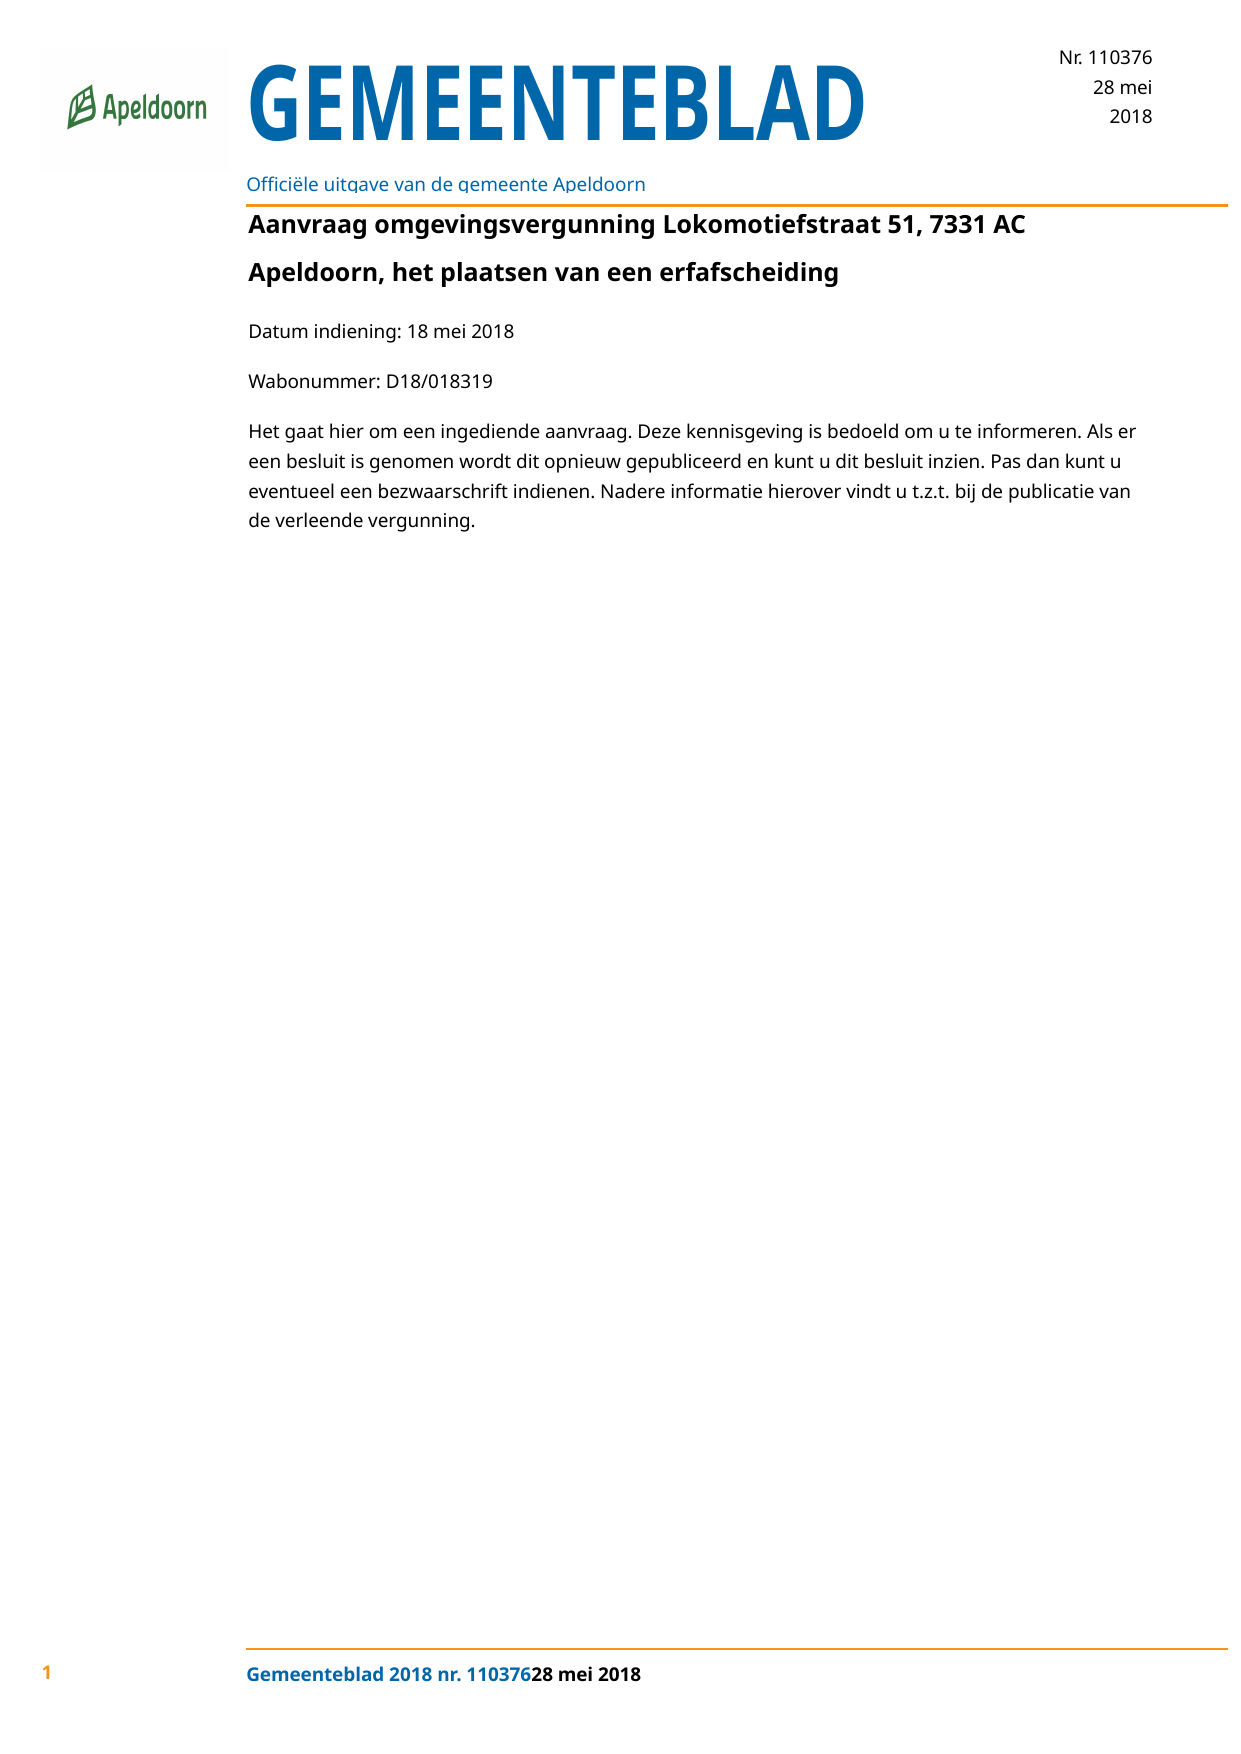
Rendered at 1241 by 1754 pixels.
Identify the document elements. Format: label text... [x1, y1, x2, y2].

picture [41, 47, 231, 172]
text Datum indiening: 18 mei 2018 [248, 318, 1152, 344]
text Wabonummer: D18/018319 [248, 368, 1152, 394]
text Het gaat hier om een ingediende aanvraag. Deze kennisgeving is bedoeld om u te informeren. Als er een besluit is genomen wordt dit opnieuw gepubliceerd en kunt u dit besluit inzien. Pas dan kunt u eventueel een bezwaarschrift indienen. Nadere informatie hierover vindt u t.z.t. bij de publicatie van de verleende vergunning. [248, 419, 1152, 533]
text Aanvraag omgevingsvergunning Lokomotiefstraat 51, 7331 AC Apeldoorn, het plaatsen van een erfafscheiding [248, 207, 1152, 288]
